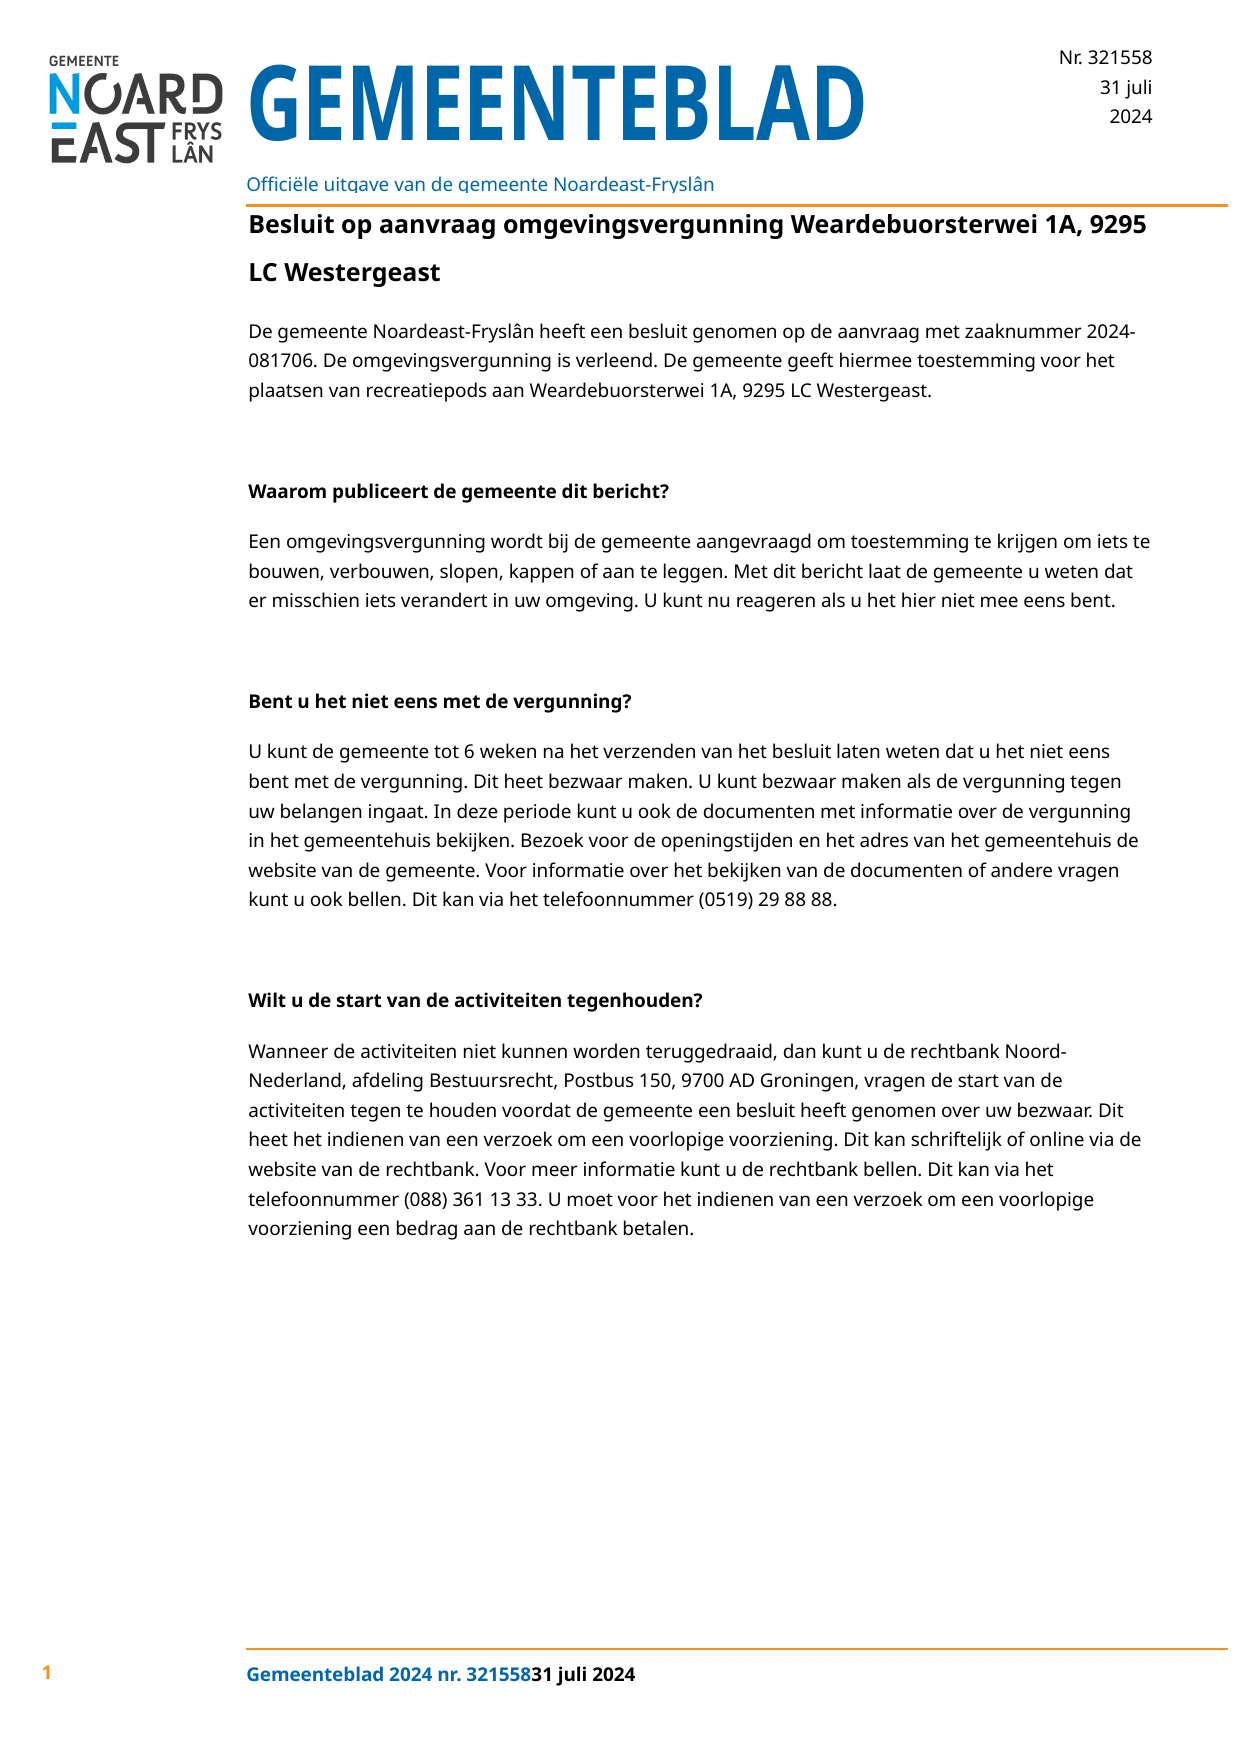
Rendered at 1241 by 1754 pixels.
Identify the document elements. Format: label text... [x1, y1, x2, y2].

text Wanneer de activiteiten niet kunnen worden teruggedraaid, dan kunt u de rechtbank Noord-Nederland, afdeling Bestuursrecht, Postbus 150, 9700 AD Groningen, vragen de start van de activiteiten tegen te houden voordat de gemeente een besluit heeft genomen over uw bezwaar. Dit heet het indienen van een verzoek om een voorlopige voorziening. Dit kan schriftelijk of online via de website van de rechtbank. Voor meer informatie kunt u de rechtbank bellen. Dit kan via het telefoonnummer (088) 361 13 33. U moet voor het indienen van een verzoek om een voorlopige voorziening een bedrag aan de rechtbank betalen. [248, 1038, 1152, 1241]
text Een omgevingsvergunning wordt bij de gemeente aangevraagd om toestemming te krijgen om iets te bouwen, verbouwen, slopen, kappen of aan te leggen. Met dit bericht laat de gemeente u weten dat er misschien iets verandert in uw omgeving. U kunt nu reageren als u het hier niet mee eens bent. [248, 528, 1152, 613]
picture [41, 47, 231, 172]
text Bent u het niet eens met de vergunning? [248, 688, 1152, 714]
text U kunt de gemeente tot 6 weken na het verzenden van het besluit laten weten dat u het niet eens bent met de vergunning. Dit heet bezwaar maken. U kunt bezwaar maken als de vergunning tegen uw belangen ingaat. In deze periode kunt u ook de documenten met informatie over de vergunning in het gemeentehuis bekijken. Bezoek voor de openingstijden en het adres van het gemeentehuis de website van de gemeente. Voor informatie over het bekijken van de documenten of andere vragen kunt u ook bellen. Dit kan via het telefoonnummer (0519) 29 88 88. [248, 739, 1152, 912]
text Waarom publiceert de gemeente dit bericht? [248, 478, 1152, 504]
text De gemeente Noardeast-Fryslân heeft een besluit genomen op de aanvraag met zaaknummer 2024-081706. De omgevingsvergunning is verleend. De gemeente geeft hiermee toestemming voor het plaatsen van recreatiepods aan Weardebuorsterwei 1A, 9295 LC Westergeast. [248, 318, 1152, 403]
text Besluit op aanvraag omgevingsvergunning Weardebuorsterwei 1A, 9295 LC Westergeast [248, 207, 1152, 288]
text Wilt u de start van de activiteiten tegenhouden? [248, 987, 1152, 1013]
